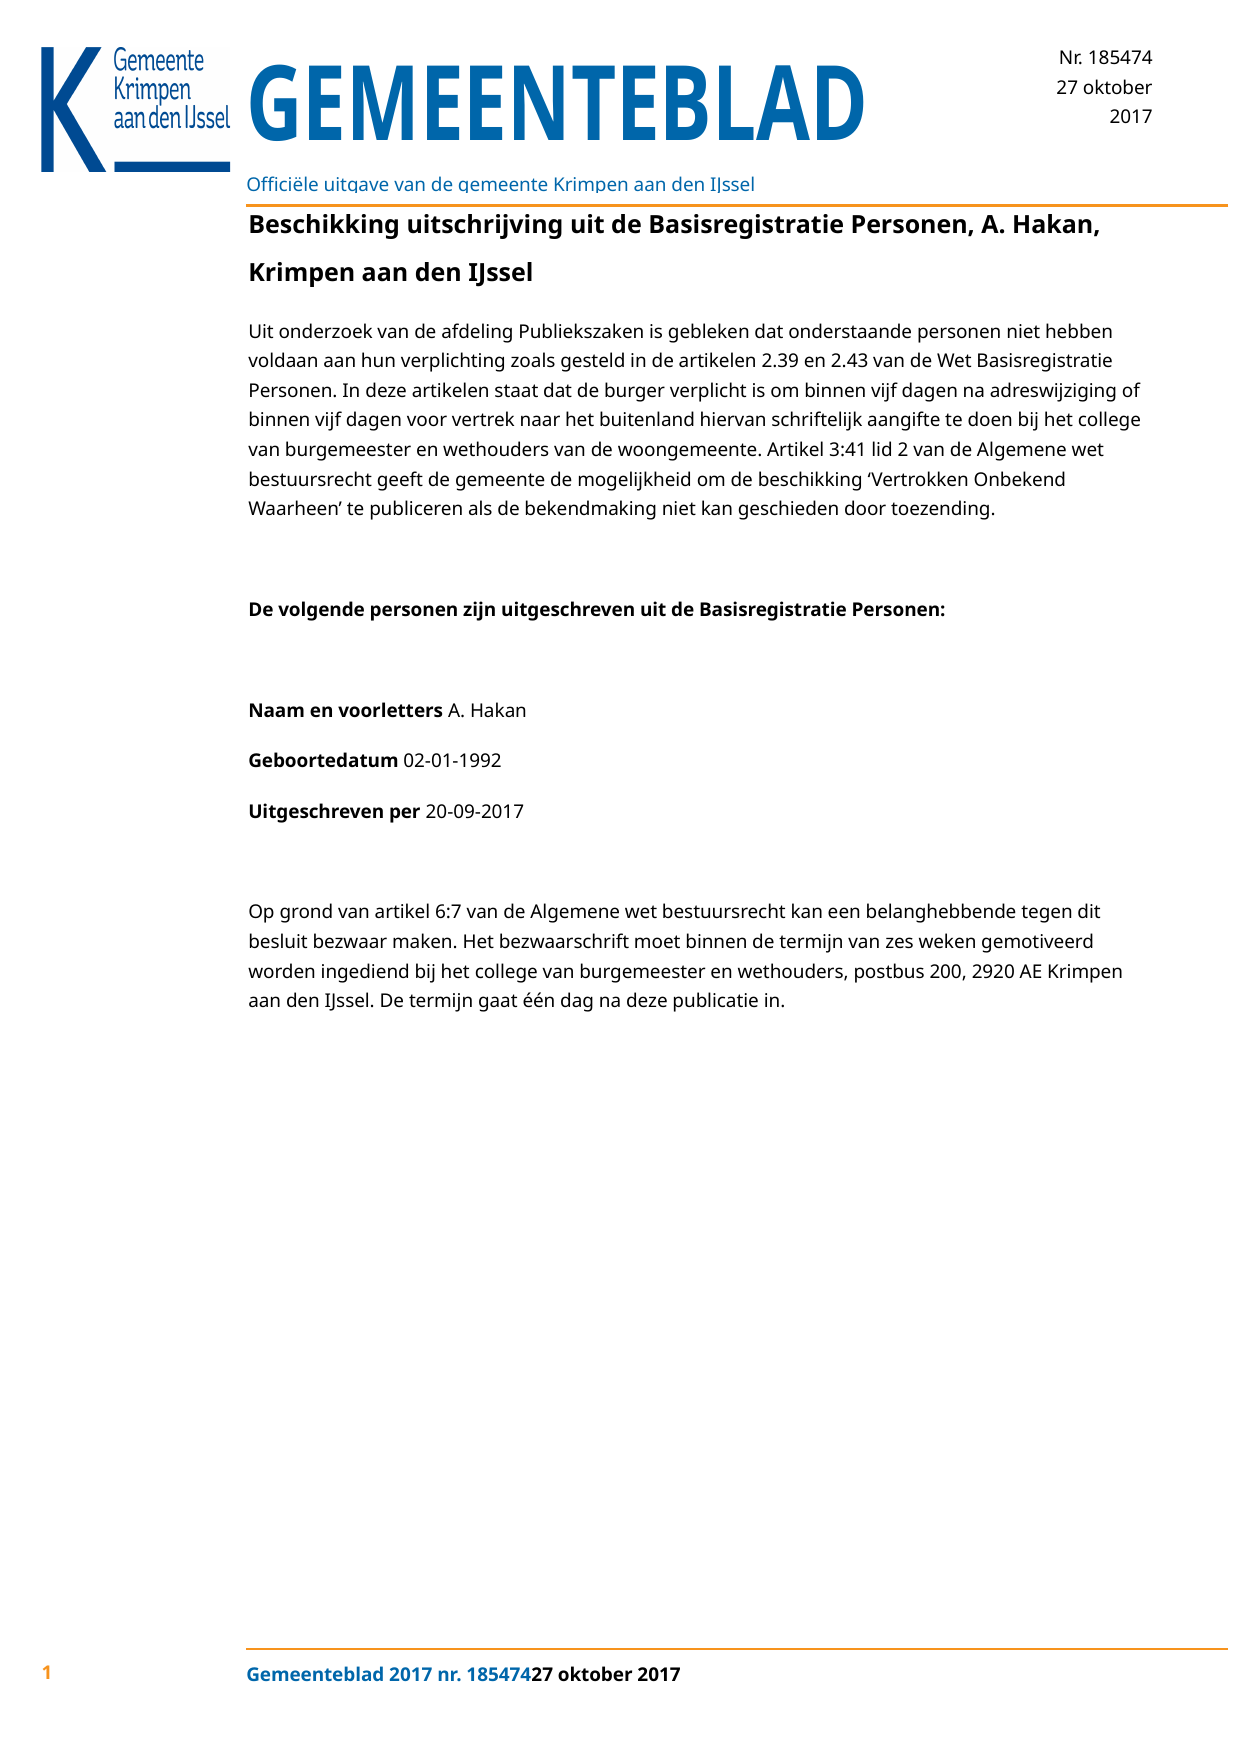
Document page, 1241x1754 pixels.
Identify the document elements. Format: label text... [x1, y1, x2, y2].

text Uitgeschreven per 20-09-2017 [248, 798, 1152, 824]
text De volgende personen zijn uitgeschreven uit de Basisregistratie Personen: [248, 596, 1152, 622]
picture [41, 47, 231, 172]
text Naam en voorletters A. Hakan [248, 697, 1152, 723]
text Op grond van artikel 6:7 van de Algemene wet bestuursrecht kan een belanghebbende tegen dit besluit bezwaar maken. Het bezwaarschrift moet binnen de termijn van zes weken gemotiveerd worden ingediend bij het college van burgemeester en wethouders, postbus 200, 2920 AE Krimpen aan den IJssel. De termijn gaat één dag na deze publicatie in. [248, 899, 1152, 1013]
text Beschikking uitschrijving uit de Basisregistratie Personen, A. Hakan, Krimpen aan den IJssel [248, 207, 1152, 288]
text Uit onderzoek van de afdeling Publiekszaken is gebleken dat onderstaande personen niet hebben voldaan aan hun verplichting zoals gesteld in de artikelen 2.39 en 2.43 van de Wet Basisregistratie Personen. In deze artikelen staat dat de burger verplicht is om binnen vijf dagen na adreswijziging of binnen vijf dagen voor vertrek naar het buitenland hiervan schriftelijk aangifte te doen bij het college van burgemeester en wethouders van de woongemeente. Artikel 3:41 lid 2 van de Algemene wet bestuursrecht geeft de gemeente de mogelijkheid om de beschikking ‘Vertrokken Onbekend Waarheen’ te publiceren als de bekendmaking niet kan geschieden door toezending. [248, 318, 1152, 521]
text Geboortedatum 02-01-1992 [248, 747, 1152, 773]
